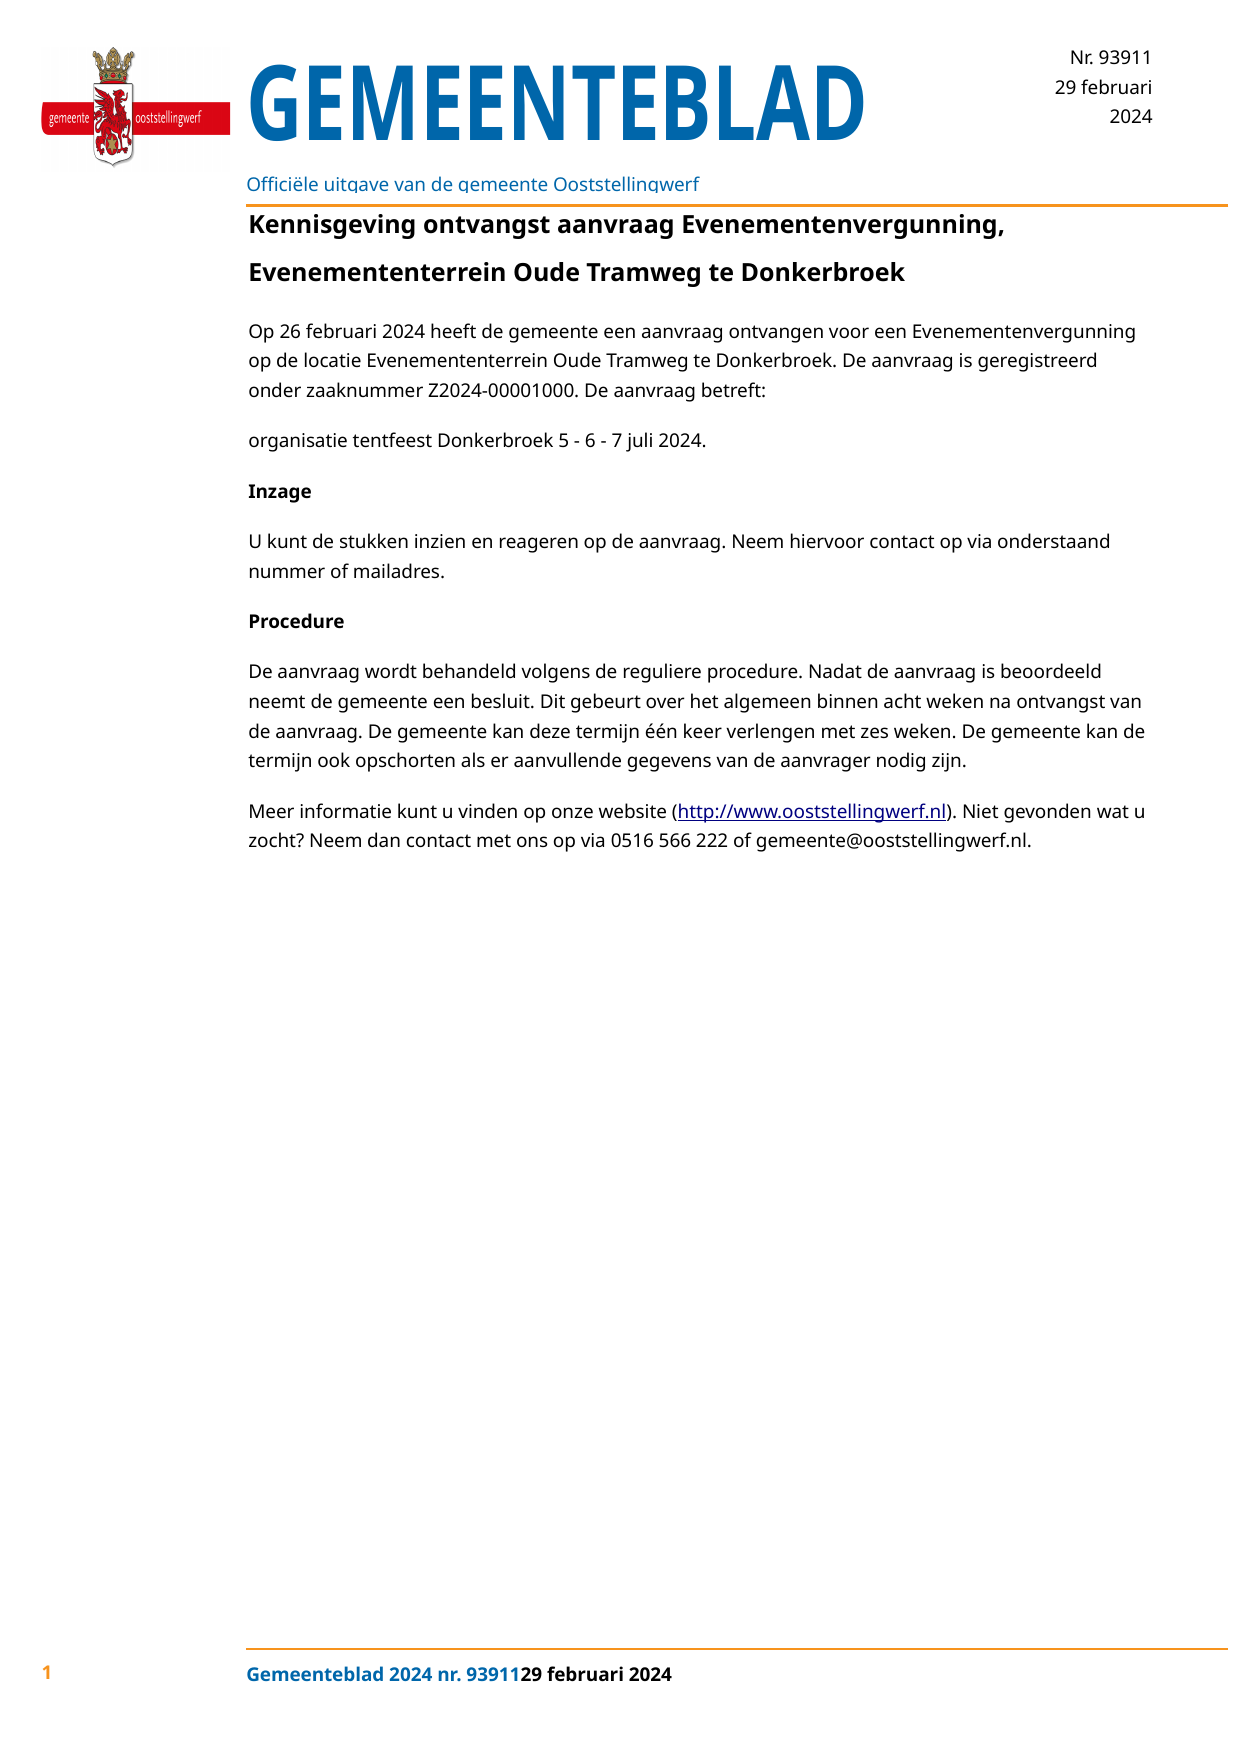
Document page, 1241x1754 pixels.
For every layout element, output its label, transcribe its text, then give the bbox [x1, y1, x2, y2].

text U kunt de stukken inzien en reageren op de aanvraag. Neem hiervoor contact op via onderstaand nummer of mailadres. [248, 528, 1152, 584]
picture [41, 47, 231, 172]
text De aanvraag wordt behandeld volgens de reguliere procedure. Nadat de aanvraag is beoordeeld neemt de gemeente een besluit. Dit gebeurt over het algemeen binnen acht weken na ontvangst van de aanvraag. De gemeente kan deze termijn één keer verlengen met zes weken. De gemeente kan de termijn ook opschorten als er aanvullende gegevens van de aanvrager nodig zijn. [248, 659, 1152, 773]
text Op 26 februari 2024 heeft de gemeente een aanvraag ontvangen voor een Evenementenvergunning op de locatie Evenemententerrein Oude Tramweg te Donkerbroek. De aanvraag is geregistreerd onder zaaknummer Z2024-00001000. De aanvraag betreft: [248, 318, 1152, 403]
text Kennisgeving ontvangst aanvraag Evenementenvergunning, Evenemententerrein Oude Tramweg te Donkerbroek [248, 207, 1152, 288]
text Inzage [248, 478, 1152, 504]
text organisatie tentfeest Donkerbroek 5 - 6 - 7 juli 2024. [248, 427, 1152, 453]
text Procedure [248, 608, 1152, 634]
text Meer informatie kunt u vinden op onze website (http://www.ooststellingwerf.nl). Niet gevonden wat u zocht? Neem dan contact met ons op via 0516 566 222 of gemeente@ooststellingwerf.nl. [248, 798, 1152, 853]
